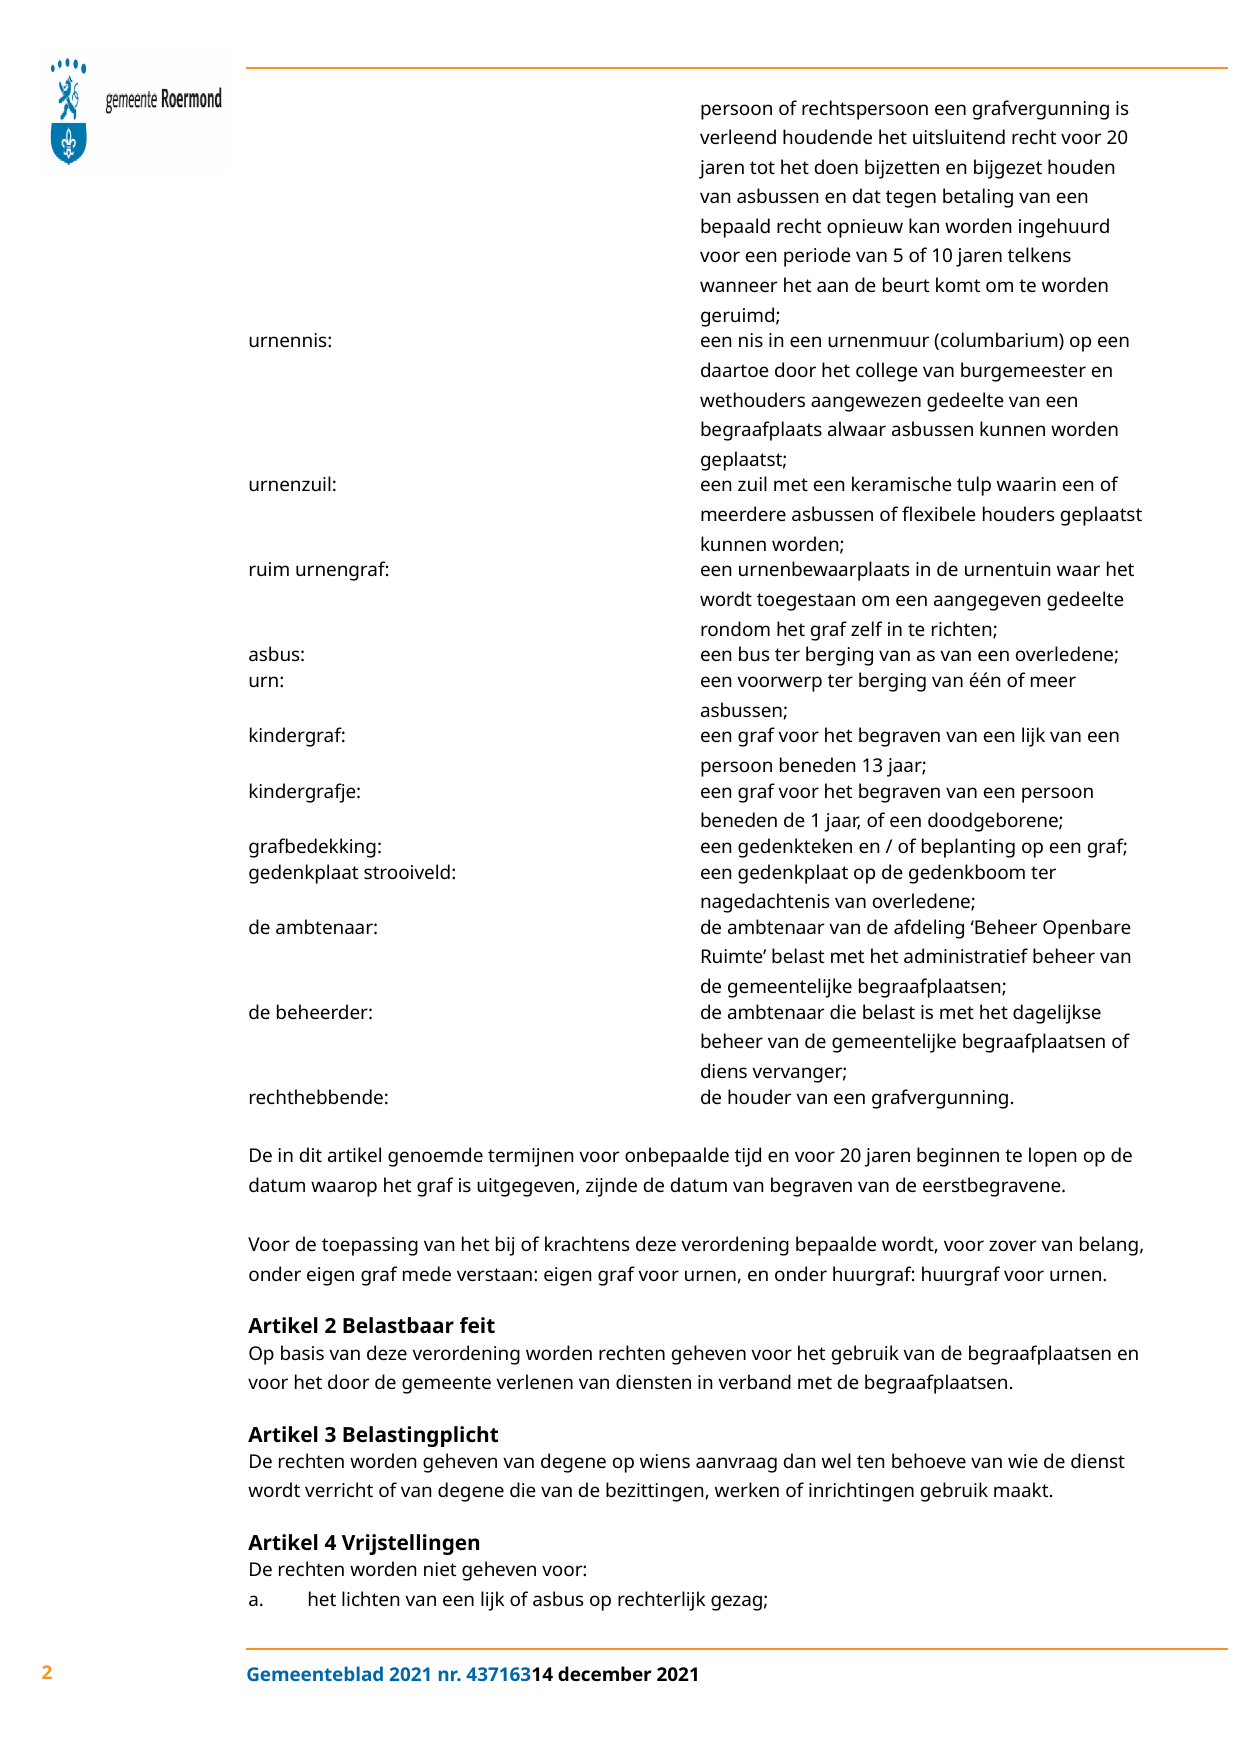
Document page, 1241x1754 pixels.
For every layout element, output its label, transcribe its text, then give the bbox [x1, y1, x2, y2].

table_cell een graf voor het begraven van een persoon beneden de 1 jaar, of een doodgeborene; [700, 778, 1152, 833]
table_cell gedenkplaat strooiveld: [248, 859, 700, 914]
table_cell een graf voor het begraven van een lijk van een persoon beneden 13 jaar; [700, 723, 1152, 778]
table_cell de houder van een grafvergunning. [700, 1084, 1152, 1110]
text Artikel 2 Belastbaar feit [248, 1311, 1152, 1340]
picture [41, 47, 231, 172]
table_cell de ambtenaar van de afdeling ‘Beheer Openbare Ruimte’ belast met het administratief beheer van de gemeentelijke begraafplaatsen; [700, 914, 1152, 999]
table_cell een bus ter berging van as van een overledene; [700, 641, 1152, 667]
table_cell de ambtenaar: [248, 914, 700, 999]
table_cell een gedenkteken en / of beplanting op een graf; [700, 833, 1152, 859]
table_cell [248, 95, 700, 328]
table_cell de ambtenaar die belast is met het dagelijkse beheer van de gemeentelijke begraafplaatsen of diens vervanger; [700, 999, 1152, 1084]
table_cell een gedenkplaat op de gedenkboom ter nagedachtenis van overledene; [700, 859, 1152, 914]
text De in dit artikel genoemde termijnen voor onbepaalde tijd en voor 20 jaren beginnen te lopen op de datum waarop het graf is uitgegeven, zijnde de datum van begraven van de eerstbegravene. [248, 1142, 1152, 1198]
text De rechten worden geheven van degene op wiens aanvraag dan wel ten behoeve van wie de dienst wordt verricht of van degene die van de bezittingen, werken of inrichtingen gebruik maakt. [248, 1448, 1152, 1503]
table_cell kindergraf: [248, 723, 700, 778]
table_cell kindergrafje: [248, 778, 700, 833]
text De rechten worden niet geheven voor: [248, 1557, 1152, 1582]
text Artikel 3 Belastingplicht [248, 1420, 1152, 1448]
text Voor de toepassing van het bij of krachtens deze verordening bepaalde wordt, voor zover van belang, onder eigen graf mede verstaan: eigen graf voor urnen, en onder huurgraf: huurgraf voor urnen. [248, 1231, 1152, 1287]
list het lichten van een lijk of asbus op rechterlijk gezag; [248, 1586, 1152, 1612]
text Op basis van deze verordening worden rechten geheven voor het gebruik van de begraafplaatsen en voor het door de gemeente verlenen van diensten in verband met de begraafplaatsen. [248, 1340, 1152, 1395]
table_cell een nis in een urnenmuur (columbarium) op een daartoe door het college van burgemeester en wethouders aangewezen gedeelte van een begraafplaats alwaar asbussen kunnen worden geplaatst; [700, 328, 1152, 472]
text Artikel 4 Vrijstellingen [248, 1528, 1152, 1557]
table_cell ruim urnengraf: [248, 557, 700, 641]
table_cell persoon of rechtspersoon een grafvergunning is verleend houdende het uitsluitend recht voor 20 jaren tot het doen bijzetten en bijgezet houden van asbussen en dat tegen betaling van een bepaald recht opnieuw kan worden ingehuurd voor een periode van 5 of 10 jaren telkens wanneer het aan de beurt komt om te worden geruimd; [700, 95, 1152, 328]
table_cell urnenzuil: [248, 472, 700, 557]
table_cell rechthebbende: [248, 1084, 700, 1110]
table_cell asbus: [248, 641, 700, 667]
table_cell urn: [248, 667, 700, 722]
table_cell een zuil met een keramische tulp waarin een of meerdere asbussen of flexibele houders geplaatst kunnen worden; [700, 472, 1152, 557]
table_cell grafbedekking: [248, 833, 700, 859]
table_cell een urnenbewaarplaats in de urnentuin waar het wordt toegestaan om een aangegeven gedeelte rondom het graf zelf in te richten; [700, 557, 1152, 641]
table_cell een voorwerp ter berging van één of meer asbussen; [700, 667, 1152, 722]
table_cell de beheerder: [248, 999, 700, 1084]
table_cell urnennis: [248, 328, 700, 472]
